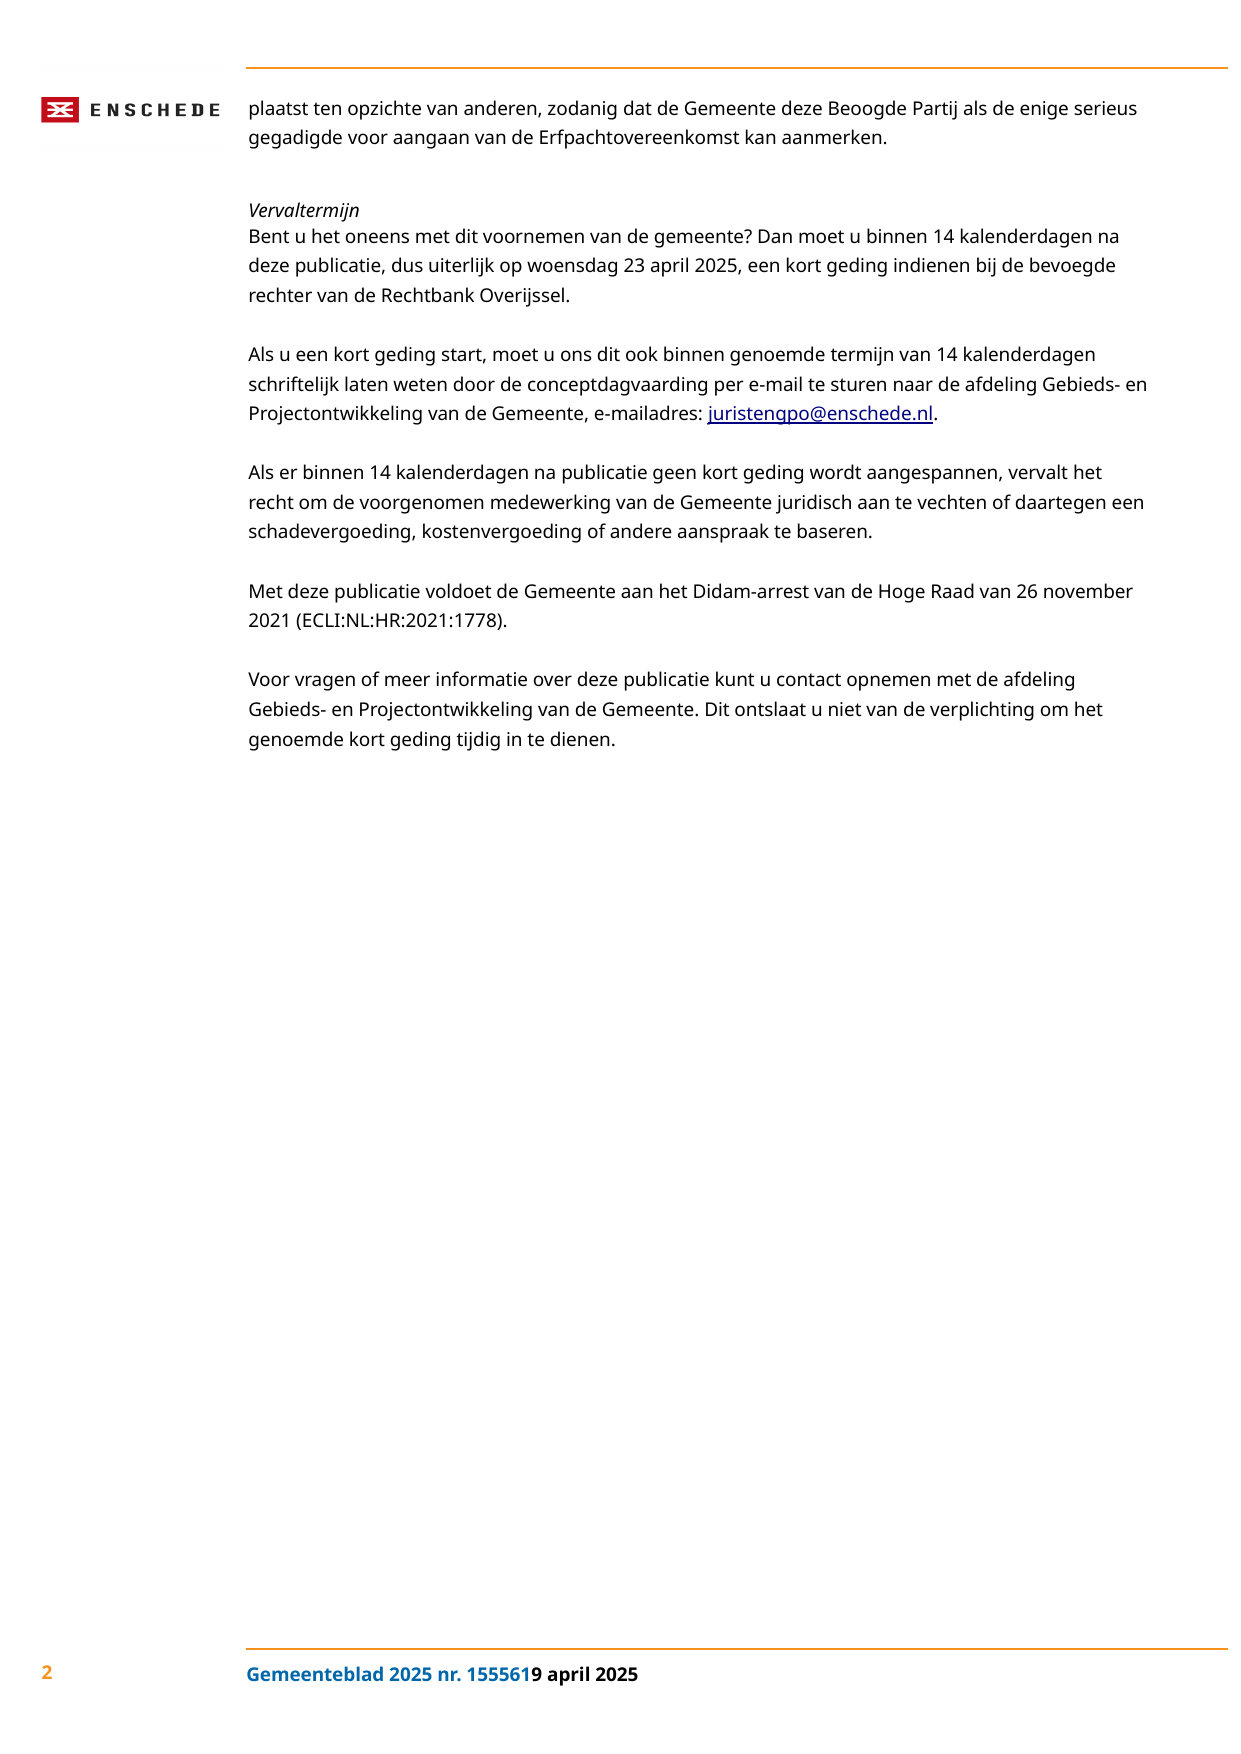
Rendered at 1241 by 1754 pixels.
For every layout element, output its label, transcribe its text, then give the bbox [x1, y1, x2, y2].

text Voor vragen of meer informatie over deze publicatie kunt u contact opnemen met de afdeling Gebieds- en Projectontwikkeling van de Gemeente. Dit ontslaat u niet van de verplichting om het genoemde kort geding tijdig in te dienen. [248, 667, 1152, 751]
picture [41, 47, 231, 172]
text plaatst ten opzichte van anderen, zodanig dat de Gemeente deze Beoogde Partij als de enige serieus gegadigde voor aangaan van de Erfpachtovereenkomst kan aanmerken. [248, 95, 1152, 150]
text Vervaltermijn [248, 197, 1152, 223]
text Als er binnen 14 kalenderdagen na publicatie geen kort geding wordt aangespannen, vervalt het recht om de voorgenomen medewerking van de Gemeente juridisch aan te vechten of daartegen een schadevergoeding, kostenvergoeding of andere aanspraak te baseren. [248, 459, 1152, 544]
text Met deze publicatie voldoet de Gemeente aan het Didam-arrest van de Hoge Raad van 26 november 2021 (ECLI:NL:HR:2021:1778). [248, 578, 1152, 633]
text Bent u het oneens met dit voornemen van de gemeente? Dan moet u binnen 14 kalenderdagen na deze publicatie, dus uiterlijk op woensdag 23 april 2025, een kort geding indienen bij de bevoegde rechter van de Rechtbank Overijssel. [248, 223, 1152, 308]
text Als u een kort geding start, moet u ons dit ook binnen genoemde termijn van 14 kalenderdagen schriftelijk laten weten door de conceptdagvaarding per e-mail te sturen naar de afdeling Gebieds- en Projectontwikkeling van de Gemeente, e-mailadres: juristengpo@enschede.nl. [248, 341, 1152, 426]
